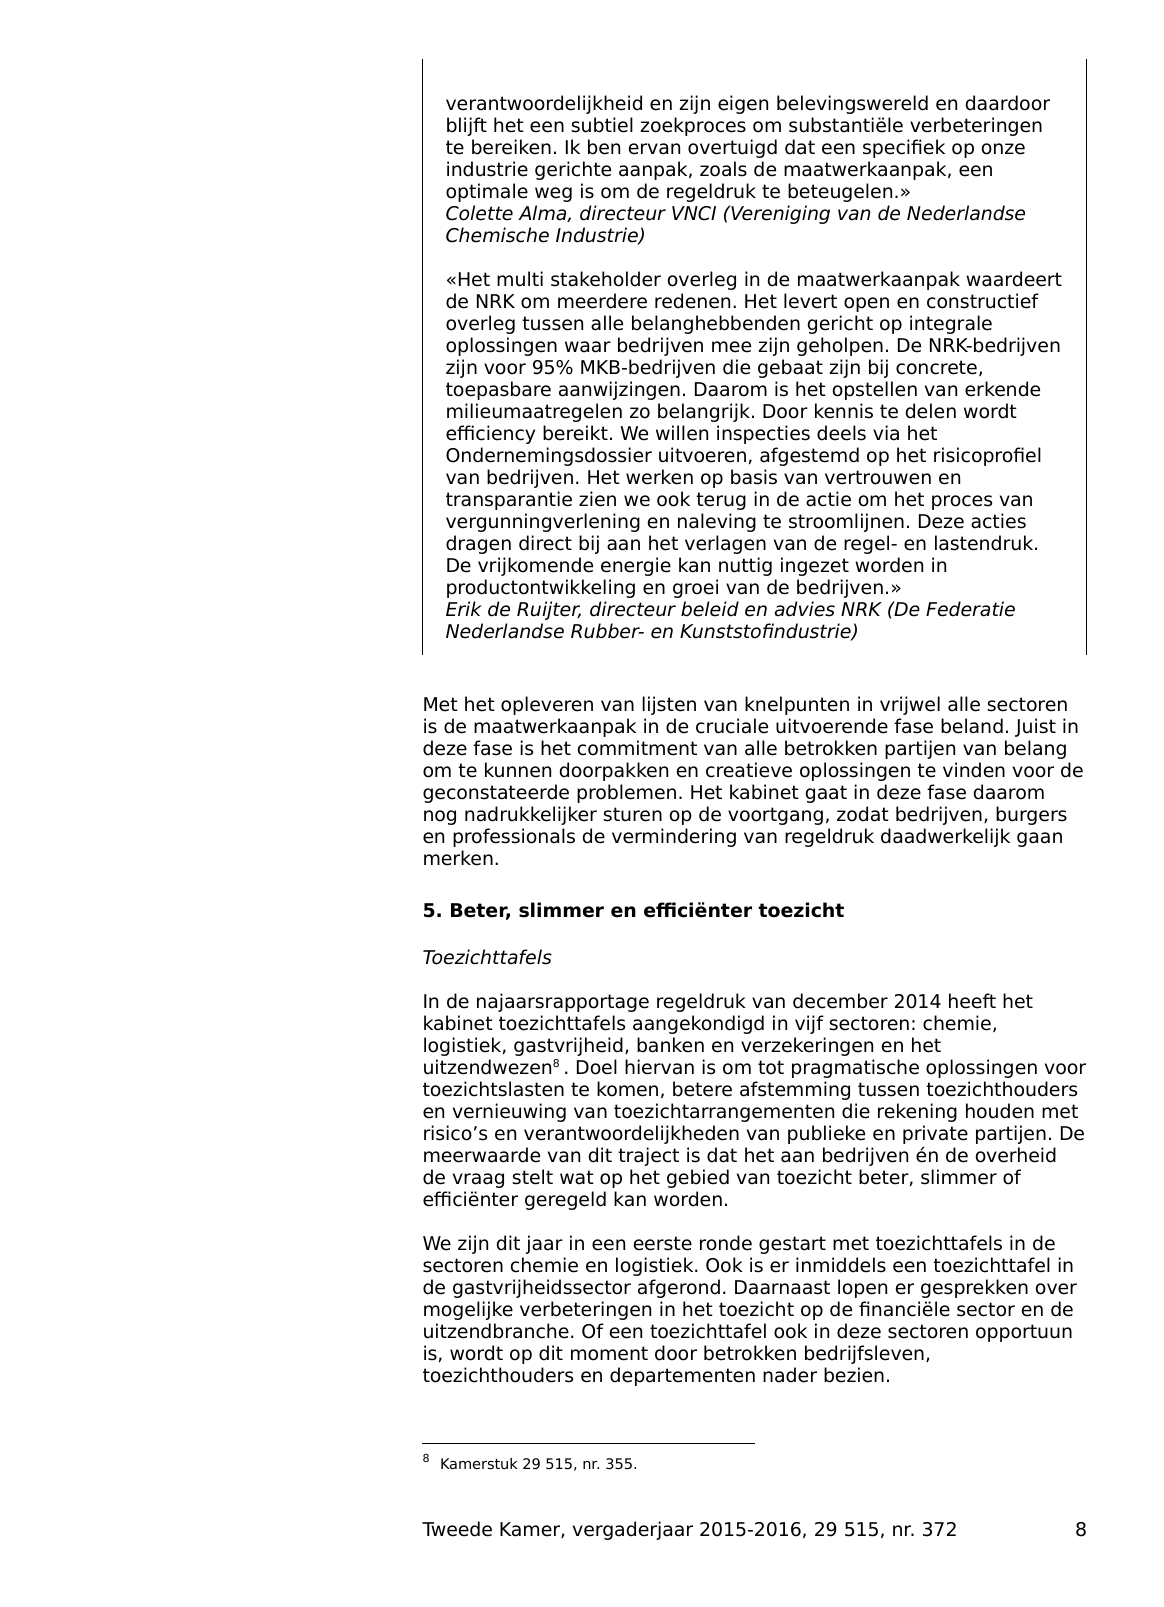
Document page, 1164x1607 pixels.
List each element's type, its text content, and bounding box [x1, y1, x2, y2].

subtitle Toezichttafels [422, 947, 1087, 969]
text Kamerstuk 29 515, nr. 355. [422, 1452, 1087, 1474]
table_header verantwoordelijkheid en zijn eigen belevingswereld en daardoor blijft het een subtiel zoekproces om substantiële verbeteringen te bereiken. Ik ben ervan overtuigd dat een specifiek op onze industrie gerichte aanpak, zoals de maatwerkaanpak, een optimale weg is om de regeldruk te beteugelen.» Colette Alma, directeur VNCI (Vereniging van de Nederlandse Chemische Industrie) «Het multi stakeholder overleg in de maatwerkaanpak waardeert de NRK om meerdere redenen. Het levert open en constructief overleg tussen alle belanghebbenden gericht op integrale oplossingen waar bedrijven mee zijn geholpen. De NRK-bedrijven zijn voor 95% MKB-bedrijven die gebaat zijn bij concrete, toepasbare aanwijzingen. Daarom is het opstellen van erkende milieumaatregelen zo belangrijk. Door kennis te delen wordt efficiency bereikt. We willen inspecties deels via het Ondernemingsdossier uitvoeren, afgestemd op het risicoprofiel van bedrijven. Het werken op basis van vertrouwen en transparantie zien we ook terug in de actie om het proces van vergunningverlening en naleving te stroomlijnen. Deze acties dragen direct bij aan het verlagen van de regel- en lastendruk. De vrijkomende energie kan nuttig ingezet worden in productontwikkeling en groei van de bedrijven.» Erik de Ruijter, directeur beleid en advies NRK (De Federatie Nederlandse Rubber- en Kunststofindustrie) [423, 59, 1086, 654]
subtitle 5. Beter, slimmer en efficiënter toezicht [422, 900, 1087, 922]
text In de najaarsrapportage regeldruk van december 2014 heeft het kabinet toezichttafels aangekondigd in vijf sectoren: chemie, logistiek, gastvrijheid, banken en verzekeringen en het uitzendwezen. Doel hiervan is om tot pragmatische oplossingen voor toezichtslasten te komen, betere afstemming tussen toezichthouders en vernieuwing van toezichtarrangementen die rekening houden met risico’s en verantwoordelijkheden van publieke en private partijen. De meerwaarde van dit traject is dat het aan bedrijven én de overheid de vraag stelt wat op het gebied van toezicht beter, slimmer of efficiënter geregeld kan worden. [422, 991, 1087, 1211]
text Met het opleveren van lijsten van knelpunten in vrijwel alle sectoren is de maatwerkaanpak in de cruciale uitvoerende fase beland. Juist in deze fase is het commitment van alle betrokken partijen van belang om te kunnen doorpakken en creatieve oplossingen te vinden voor de geconstateerde problemen. Het kabinet gaat in deze fase daarom nog nadrukkelijker sturen op de voortgang, zodat bedrijven, burgers en professionals de vermindering van regeldruk daadwerkelijk gaan merken. [422, 694, 1087, 870]
text We zijn dit jaar in een eerste ronde gestart met toezichttafels in de sectoren chemie en logistiek. Ook is er inmiddels een toezichttafel in de gastvrijheidssector afgerond. Daarnaast lopen er gesprekken over mogelijke verbeteringen in het toezicht op de financiële sector en de uitzendbranche. Of een toezichttafel ook in deze sectoren opportuun is, wordt op dit moment door betrokken bedrijfsleven, toezichthouders en departementen nader bezien. [422, 1233, 1087, 1387]
